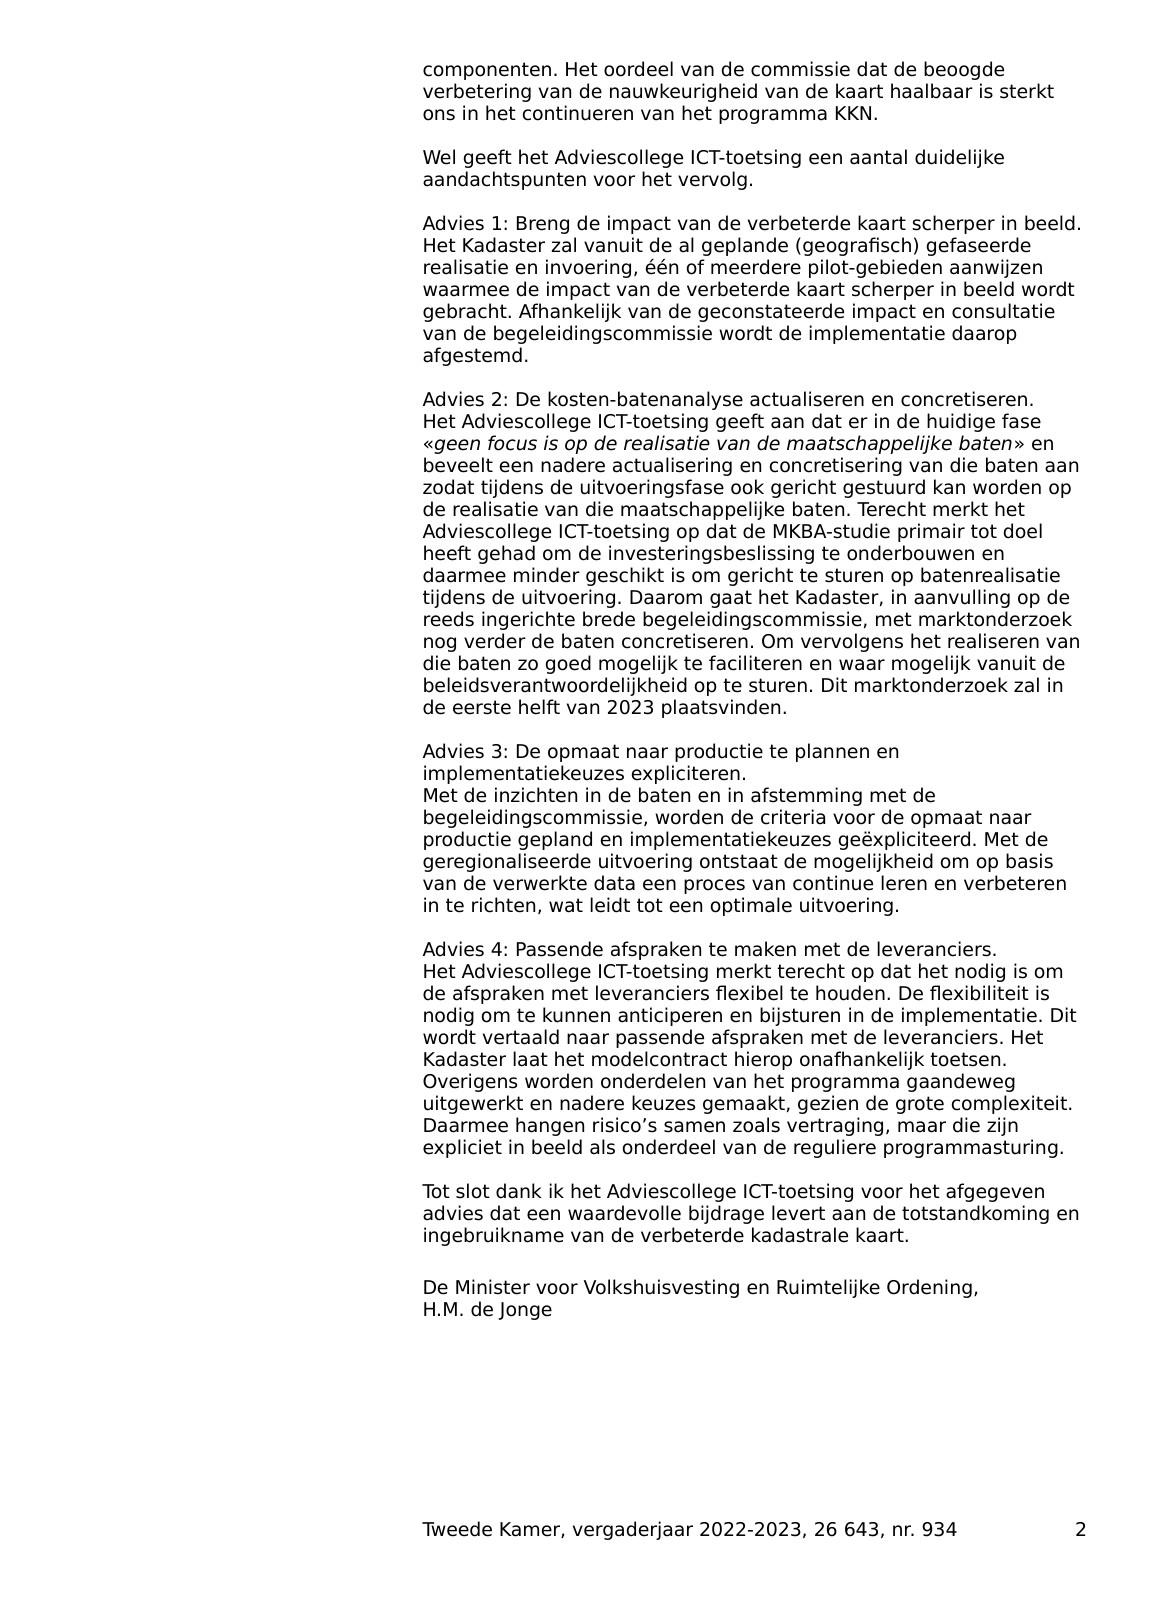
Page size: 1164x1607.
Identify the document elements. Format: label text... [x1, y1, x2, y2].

text Met de inzichten in de baten en in afstemming met de begeleidingscommissie, worden de criteria voor de opmaat naar productie gepland en implementatiekeuzes geëxpliciteerd. Met de geregionaliseerde uitvoering ontstaat de mogelijkheid om op basis van de verwerkte data een proces van continue leren en verbeteren in te richten, wat leidt tot een optimale uitvoering. [422, 785, 1087, 917]
text Het Adviescollege ICT-toetsing merkt terecht op dat het nodig is om de afspraken met leveranciers flexibel te houden. De flexibiliteit is nodig om te kunnen anticiperen en bijsturen in de implementatie. Dit wordt vertaald naar passende afspraken met de leveranciers. Het Kadaster laat het modelcontract hierop onafhankelijk toetsen. Overigens worden onderdelen van het programma gaandeweg uitgewerkt en nadere keuzes gemaakt, gezien de grote complexiteit. [422, 961, 1087, 1115]
text Het Adviescollege ICT-toetsing geeft aan dat er in de huidige fase «geen focus is op de realisatie van de maatschappelijke baten» en beveelt een nadere actualisering en concretisering van die baten aan zodat tijdens de uitvoeringsfase ook gericht gestuurd kan worden op de realisatie van die maatschappelijke baten. Terecht merkt het Adviescollege ICT-toetsing op dat de MKBA-studie primair tot doel heeft gehad om de investeringsbeslissing te onderbouwen en daarmee minder geschikt is om gericht te sturen op batenrealisatie tijdens de uitvoering. Daarom gaat het Kadaster, in aanvulling op de reeds ingerichte brede begeleidingscommissie, met marktonderzoek nog verder de baten concretiseren. Om vervolgens het realiseren van die baten zo goed mogelijk te faciliteren en waar mogelijk vanuit de beleidsverantwoordelijkheid op te sturen. Dit marktonderzoek zal in de eerste helft van 2023 plaatsvinden. [422, 411, 1087, 719]
text Tot slot dank ik het Adviescollege ICT-toetsing voor het afgegeven advies dat een waardevolle bijdrage levert aan de totstandkoming en ingebruikname van de verbeterde kadastrale kaart. [422, 1181, 1087, 1247]
text Advies 2: De kosten-batenanalyse actualiseren en concretiseren. [422, 389, 1087, 411]
text Advies 4: Passende afspraken te maken met de leveranciers. [422, 939, 1087, 961]
text Daarmee hangen risico’s samen zoals vertraging, maar die zijn expliciet in beeld als onderdeel van de reguliere programmasturing. [422, 1115, 1087, 1159]
text componenten. Het oordeel van de commissie dat de beoogde verbetering van de nauwkeurigheid van de kaart haalbaar is sterkt ons in het continueren van het programma KKN. [422, 59, 1087, 125]
text Advies 1: Breng de impact van de verbeterde kaart scherper in beeld. [422, 213, 1087, 235]
text De Minister voor Volkshuisvesting en Ruimtelijke Ordening, H.M. de Jonge [422, 1277, 1087, 1321]
text Advies 3: De opmaat naar productie te plannen en implementatiekeuzes expliciteren. [422, 741, 1087, 785]
text Wel geeft het Adviescollege ICT-toetsing een aantal duidelijke aandachtspunten voor het vervolg. [422, 147, 1087, 191]
text Het Kadaster zal vanuit de al geplande (geografisch) gefaseerde realisatie en invoering, één of meerdere pilot-gebieden aanwijzen waarmee de impact van de verbeterde kaart scherper in beeld wordt gebracht. Afhankelijk van de geconstateerde impact en consultatie van de begeleidingscommissie wordt de implementatie daarop afgestemd. [422, 235, 1087, 367]
